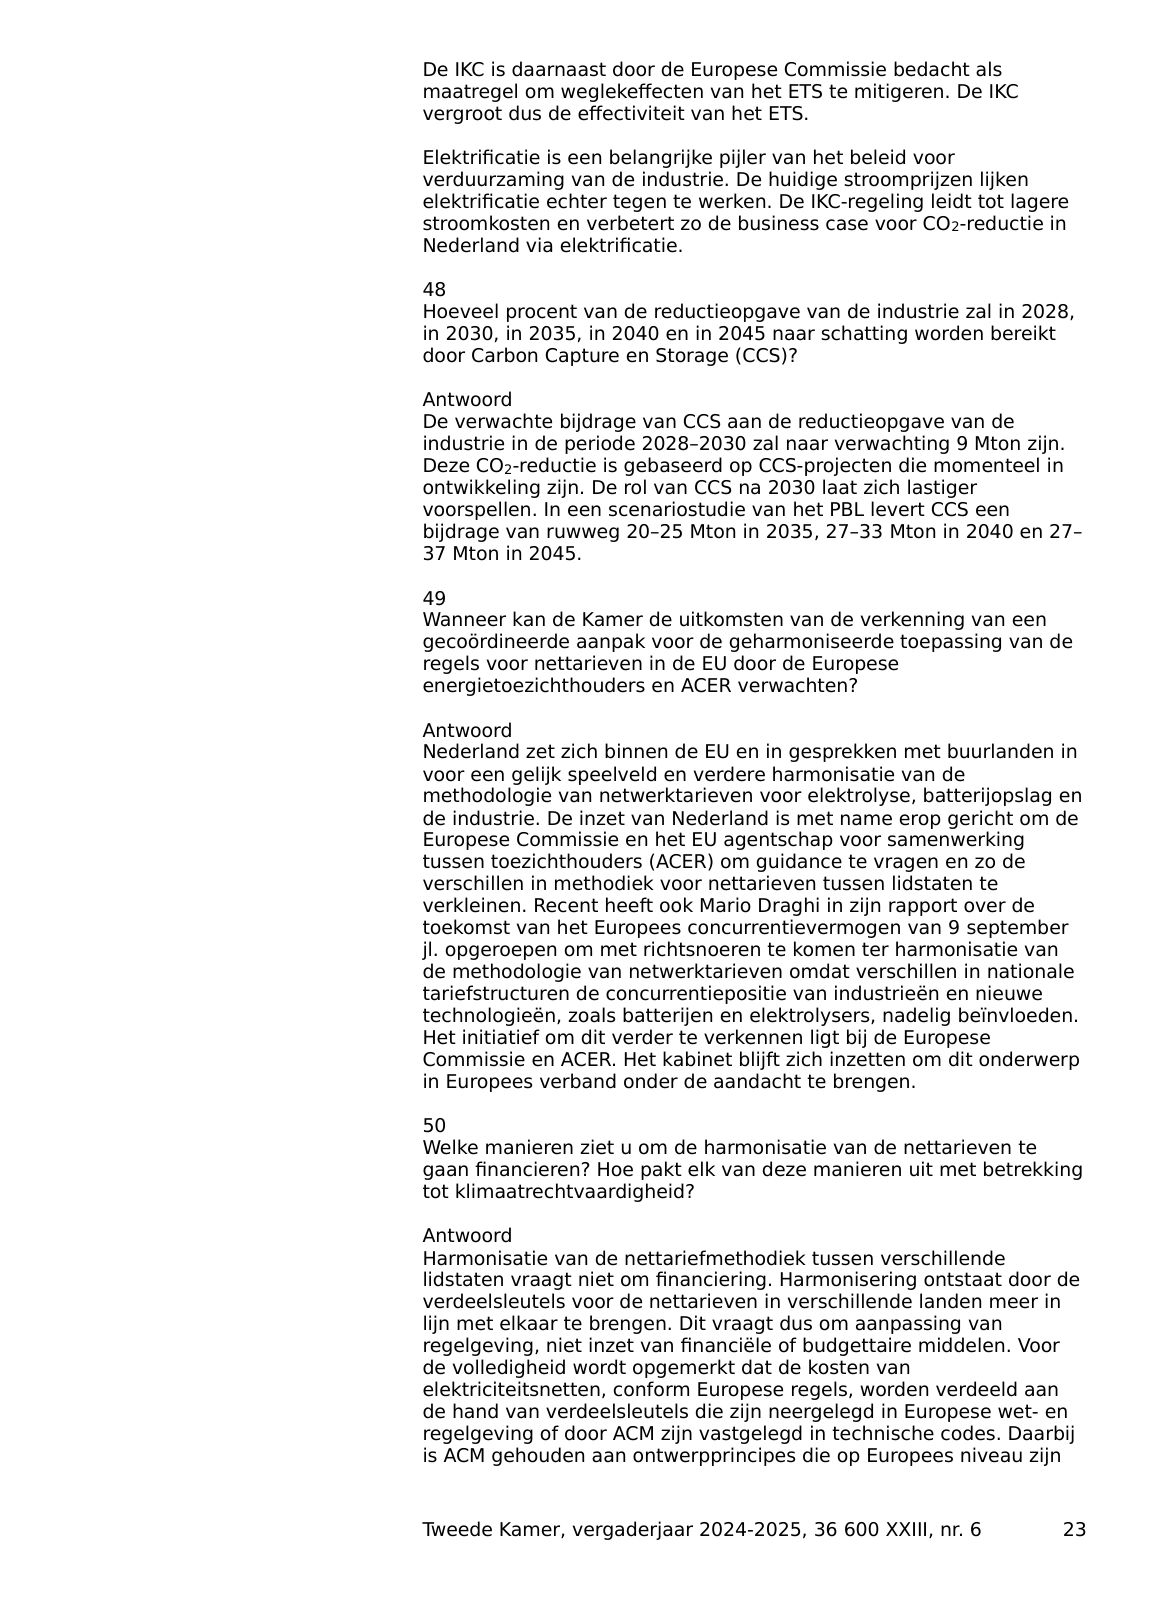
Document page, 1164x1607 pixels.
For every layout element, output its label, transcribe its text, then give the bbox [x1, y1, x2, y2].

text Antwoord [422, 719, 1087, 741]
text Nederland zet zich binnen de EU en in gesprekken met buurlanden in voor een gelijk speelveld en verdere harmonisatie van de methodologie van netwerktarieven voor elektrolyse, batterijopslag en de industrie. De inzet van Nederland is met name erop gericht om de Europese Commissie en het EU agentschap voor samenwerking tussen toezichthouders (ACER) om guidance te vragen en zo de verschillen in methodiek voor nettarieven tussen lidstaten te verkleinen. Recent heeft ook Mario Draghi in zijn rapport over de toekomst van het Europees concurrentievermogen van 9 september jl. opgeroepen om met richtsnoeren te komen ter harmonisatie van de methodologie van netwerktarieven omdat verschillen in nationale tariefstructuren de concurrentiepositie van industrieën en nieuwe technologieën, zoals batterijen en elektrolysers, nadelig beïnvloeden. Het initiatief om dit verder te verkennen ligt bij de Europese Commissie en ACER. Het kabinet blijft zich inzetten om dit onderwerp in Europees verband onder de aandacht te brengen. [422, 741, 1087, 1093]
text Wanneer kan de Kamer de uitkomsten van de verkenning van een gecoördineerde aanpak voor de geharmoniseerde toepassing van de regels voor nettarieven in de EU door de Europese energietoezichthouders en ACER verwachten? [422, 609, 1087, 697]
text Antwoord [422, 389, 1087, 411]
text 48 [422, 279, 1087, 301]
text Elektrificatie is een belangrijke pijler van het beleid voor verduurzaming van de industrie. De huidige stroomprijzen lijken elektrificatie echter tegen te werken. De IKC-regeling leidt tot lagere stroomkosten en verbetert zo de business case voor CO2-reductie in Nederland via elektrificatie. [422, 147, 1087, 257]
text Harmonisatie van de nettariefmethodiek tussen verschillende lidstaten vraagt niet om financiering. Harmonisering ontstaat door de verdeelsleutels voor de nettarieven in verschillende landen meer in lijn met elkaar te brengen. Dit vraagt dus om aanpassing van regelgeving, niet inzet van financiële of budgettaire middelen. Voor de volledigheid wordt opgemerkt dat de kosten van elektriciteitsnetten, conform Europese regels, worden verdeeld aan de hand van verdeelsleutels die zijn neergelegd in Europese wet- en regelgeving of door ACM zijn vastgelegd in technische codes. Daarbij is ACM gehouden aan ontwerpprincipes die op Europees niveau zijn [422, 1247, 1087, 1467]
text Hoeveel procent van de reductieopgave van de industrie zal in 2028, in 2030, in 2035, in 2040 en in 2045 naar schatting worden bereikt door Carbon Capture en Storage (CCS)? [422, 301, 1087, 367]
text 49 [422, 587, 1087, 609]
text Welke manieren ziet u om de harmonisatie van de nettarieven te gaan financieren? Hoe pakt elk van deze manieren uit met betrekking tot klimaatrechtvaardigheid? [422, 1137, 1087, 1203]
text 50 [422, 1115, 1087, 1137]
text De IKC is daarnaast door de Europese Commissie bedacht als maatregel om weglekeffecten van het ETS te mitigeren. De IKC vergroot dus de effectiviteit van het ETS. [422, 59, 1087, 125]
text De verwachte bijdrage van CCS aan de reductieopgave van de industrie in de periode 2028–2030 zal naar verwachting 9 Mton zijn. Deze CO2-reductie is gebaseerd op CCS-projecten die momenteel in ontwikkeling zijn. De rol van CCS na 2030 laat zich lastiger voorspellen. In een scenariostudie van het PBL levert CCS een bijdrage van ruwweg 20–25 Mton in 2035, 27–33 Mton in 2040 en 27–37 Mton in 2045. [422, 411, 1087, 565]
text Antwoord [422, 1225, 1087, 1247]
